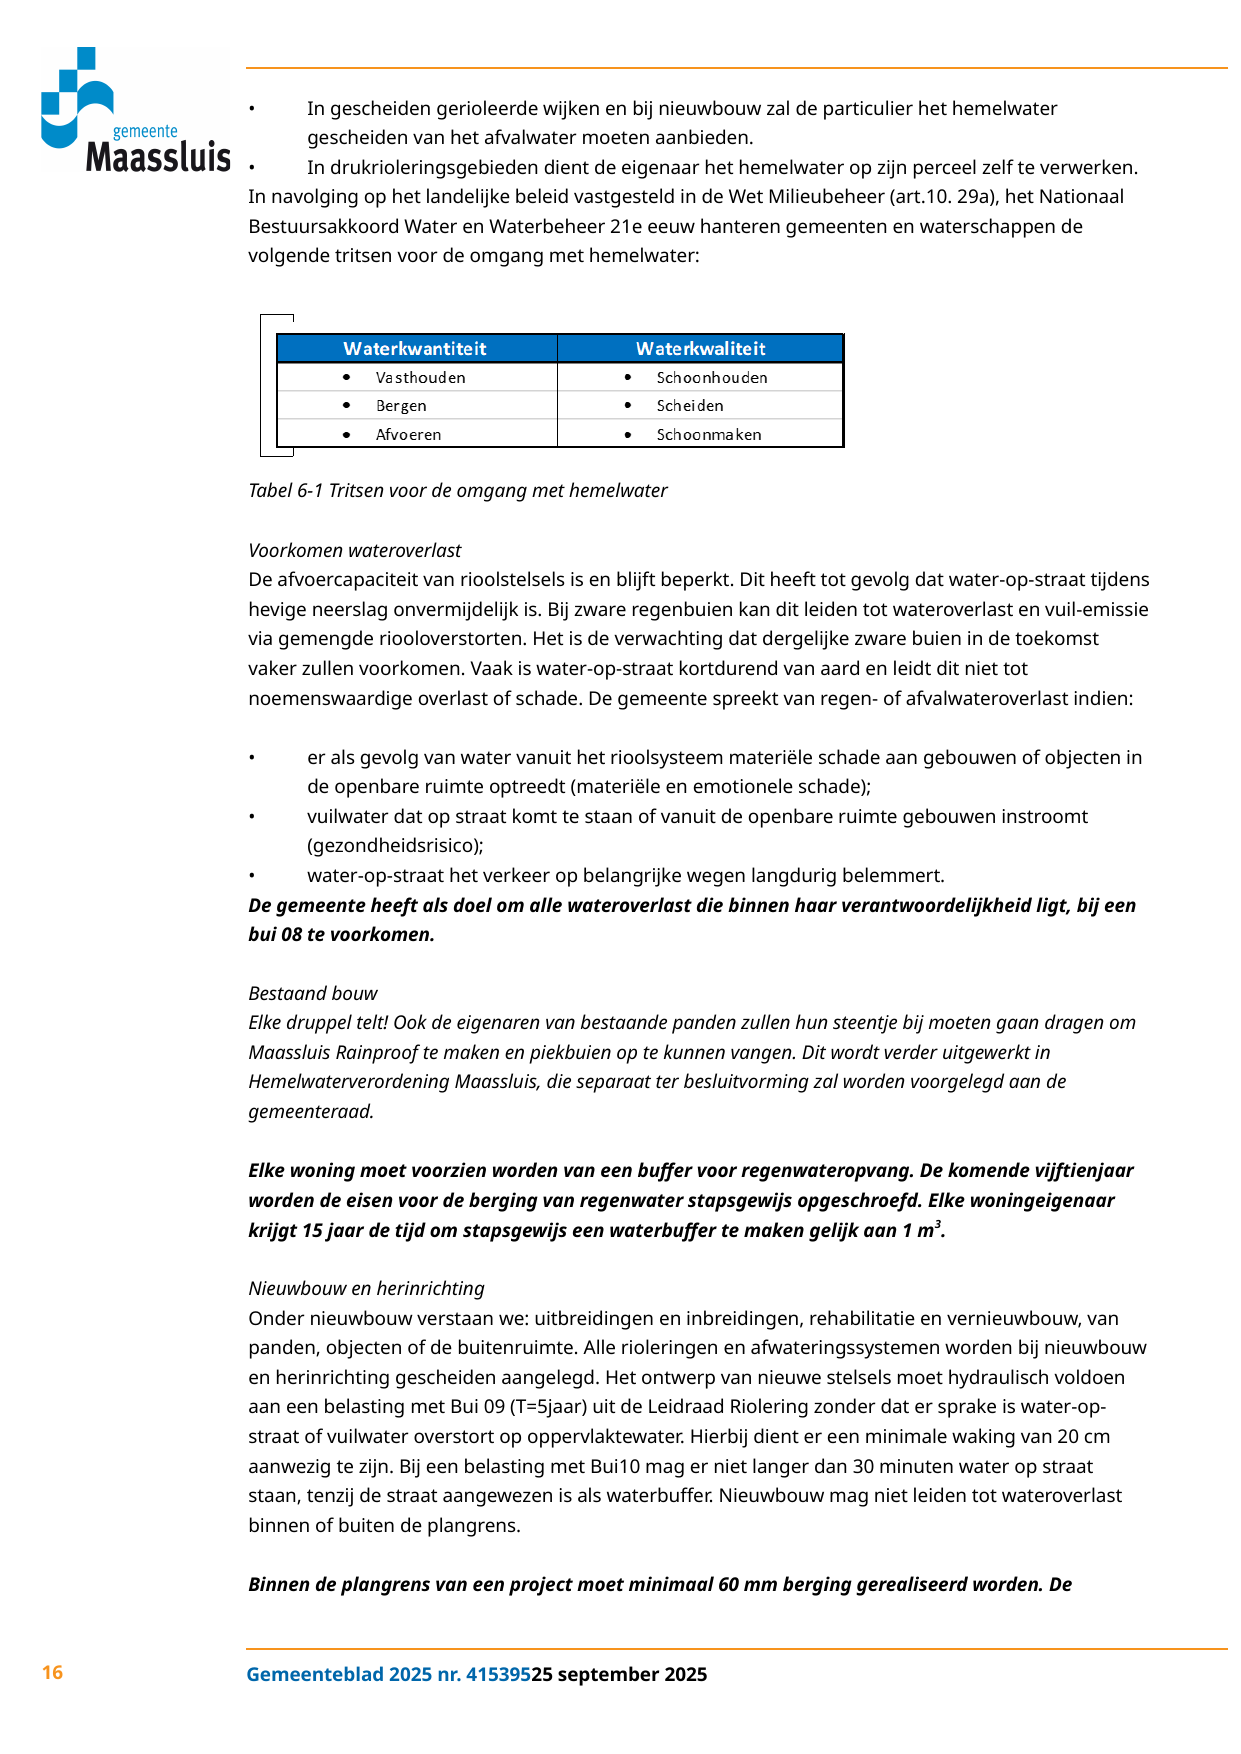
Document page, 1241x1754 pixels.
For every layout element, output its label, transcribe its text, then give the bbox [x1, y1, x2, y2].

picture [41, 47, 77, 92]
text Bestaand bouw [248, 980, 1152, 1006]
table_header Binnen de plangrens van een project moet minimaal 60 mm berging gerealiseerd worden. De [248, 1571, 1152, 1597]
text Elke druppel telt! Ook de eigenaren van bestaande panden zullen hun steentje bij moeten gaan dragen om Maassluis Rainproof te maken en piekbuien op te kunnen vangen. Dit wordt verder uitgewerkt in Hemelwaterverordening Maassluis, die separaat ter besluitvorming zal worden voorgelegd aan de gemeenteraad. [248, 1009, 1152, 1124]
text Onder nieuwbouw verstaan we: uitbreidingen en inbreidingen, rehabilitatie en vernieuwbouw, van panden, objecten of de buitenruimte. Alle rioleringen en afwateringssystemen worden bij nieuwbouw en herinrichting gescheiden aangelegd. Het ontwerp van nieuwe stelsels moet hydraulisch voldoen aan een belasting met Bui 09 (T=5jaar) uit de Leidraad Riolering zonder dat er sprake is water-op-straat of vuilwater overstort op oppervlaktewater. Hierbij dient er een minimale waking van 20 cm aanwezig te zijn. Bij een belasting met Bui10 mag er niet langer dan 30 minuten water op straat staan, tenzij de straat aangewezen is als waterbuffer. Nieuwbouw mag niet leiden tot wateroverlast binnen of buiten de plangrens. [248, 1305, 1152, 1538]
text In navolging op het landelijke beleid vastgesteld in de Wet Milieubeheer (art.10. 29a), het Nationaal Bestuursakkoord Water en Waterbeheer 21e eeuw hanteren gemeenten en waterschappen de volgende tritsen voor de omgang met hemelwater: [248, 183, 1152, 268]
list er als gevolg van water vanuit het rioolsysteem materiële schade aan gebouwen of objecten in de openbare ruimte optreedt (materiële en emotionele schade); [248, 744, 1152, 799]
picture [268, 322, 860, 448]
list vuilwater dat op straat komt te staan of vanuit de openbare ruimte gebouwen instroomt (gezondheidsrisico); [248, 803, 1152, 858]
text Nieuwbouw en herinrichting [248, 1275, 1152, 1301]
table_header De gemeente heeft als doel om alle wateroverlast die binnen haar verantwoordelijkheid ligt, bij een bui 08 te voorkomen. [248, 892, 1152, 947]
text Voorkomen wateroverlast [248, 537, 1152, 562]
text Tabel 6-1 Tritsen voor de omgang met hemelwater [248, 478, 1152, 503]
list In drukrioleringsgebieden dient de eigenaar het hemelwater op zijn perceel zelf te verwerken. [248, 154, 1152, 180]
list In gescheiden gerioleerde wijken en bij nieuwbouw zal de particulier het hemelwater gescheiden van het afvalwater moeten aanbieden. [248, 95, 1152, 150]
text De afvoercapaciteit van rioolstelsels is en blijft beperkt. Dit heeft tot gevolg dat water-op-straat tijdens hevige neerslag onvermijdelijk is. Bij zware regenbuien kan dit leiden tot wateroverlast en vuil-emissie via gemengde riooloverstorten. Het is de verwachting dat dergelijke zware buien in de toekomst vaker zullen voorkomen. Vaak is water-op-straat kortdurend van aard en leidt dit niet tot noemenswaardige overlast of schade. De gemeente spreekt van regen- of afvalwateroverlast indien: [248, 566, 1152, 710]
table_header Elke woning moet voorzien worden van een buffer voor regenwateropvang. De komende vijftienjaar worden de eisen voor de berging van regenwater stapsgewijs opgeschroefd. Elke woningeigenaar krijgt 15 jaar de tijd om stapsgewijs een waterbuffer te maken gelijk aan 1 m3. [248, 1158, 1152, 1242]
list water-op-straat het verkeer op belangrijke wegen langdurig belemmert. [248, 862, 1152, 888]
picture [41, 47, 231, 172]
